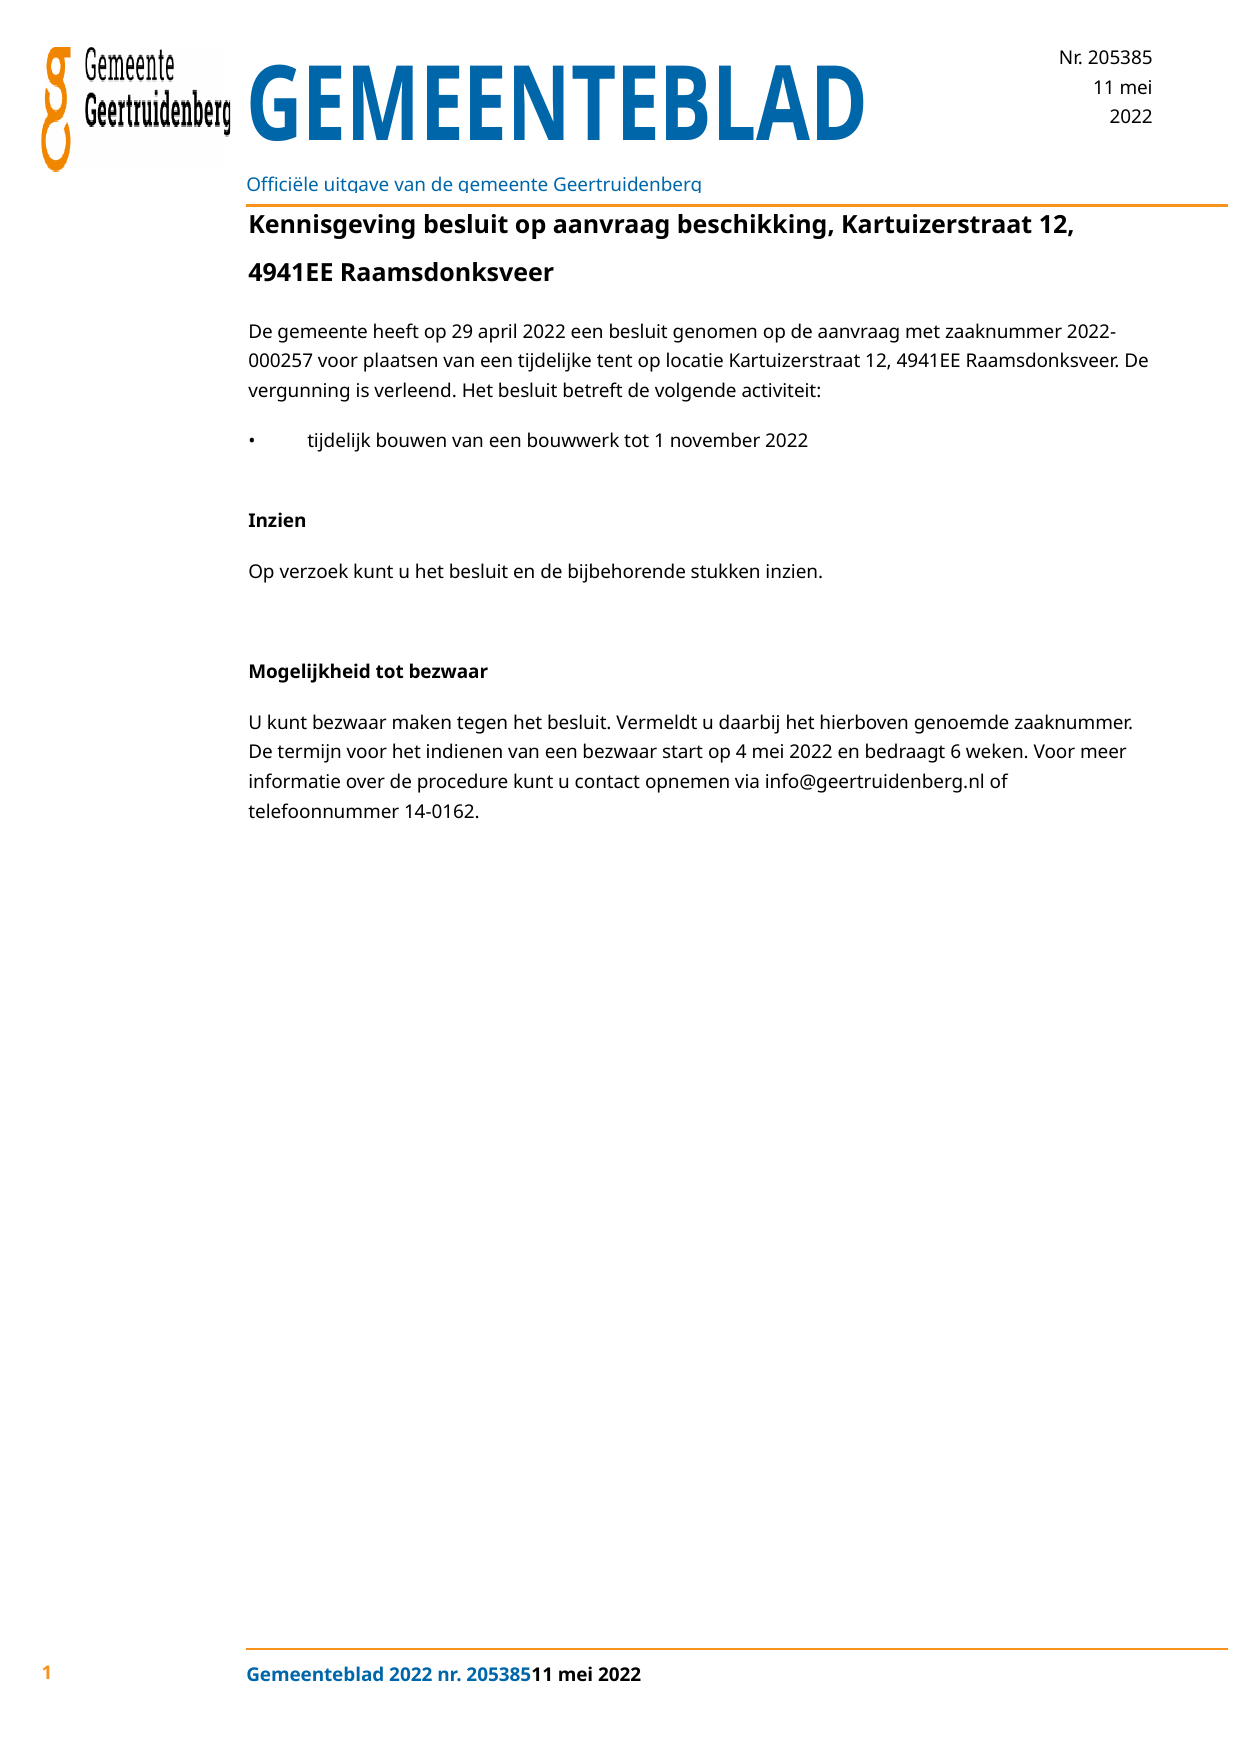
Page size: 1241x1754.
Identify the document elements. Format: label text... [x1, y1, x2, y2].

text Mogelijkheid tot bezwaar [248, 659, 1152, 684]
text Kennisgeving besluit op aanvraag beschikking, Kartuizerstraat 12, 4941EE Raamsdonksveer [248, 207, 1152, 288]
text U kunt bezwaar maken tegen het besluit. Vermeldt u daarbij het hierboven genoemde zaaknummer. De termijn voor het indienen van een bezwaar start op 4 mei 2022 en bedraagt 6 weken. Voor meer informatie over de procedure kunt u contact opnemen via info@geertruidenberg.nl of telefoonnummer 14-0162. [248, 709, 1152, 824]
text Inzien [248, 507, 1152, 533]
text De gemeente heeft op 29 april 2022 een besluit genomen op de aanvraag met zaaknummer 2022-000257 voor plaatsen van een tijdelijke tent op locatie Kartuizerstraat 12, 4941EE Raamsdonksveer. De vergunning is verleend. Het besluit betreft de volgende activiteit: [248, 318, 1152, 403]
list tijdelijk bouwen van een bouwwerk tot 1 november 2022 [248, 427, 1152, 453]
picture [41, 47, 231, 172]
text Op verzoek kunt u het besluit en de bijbehorende stukken inzien. [248, 558, 1152, 584]
